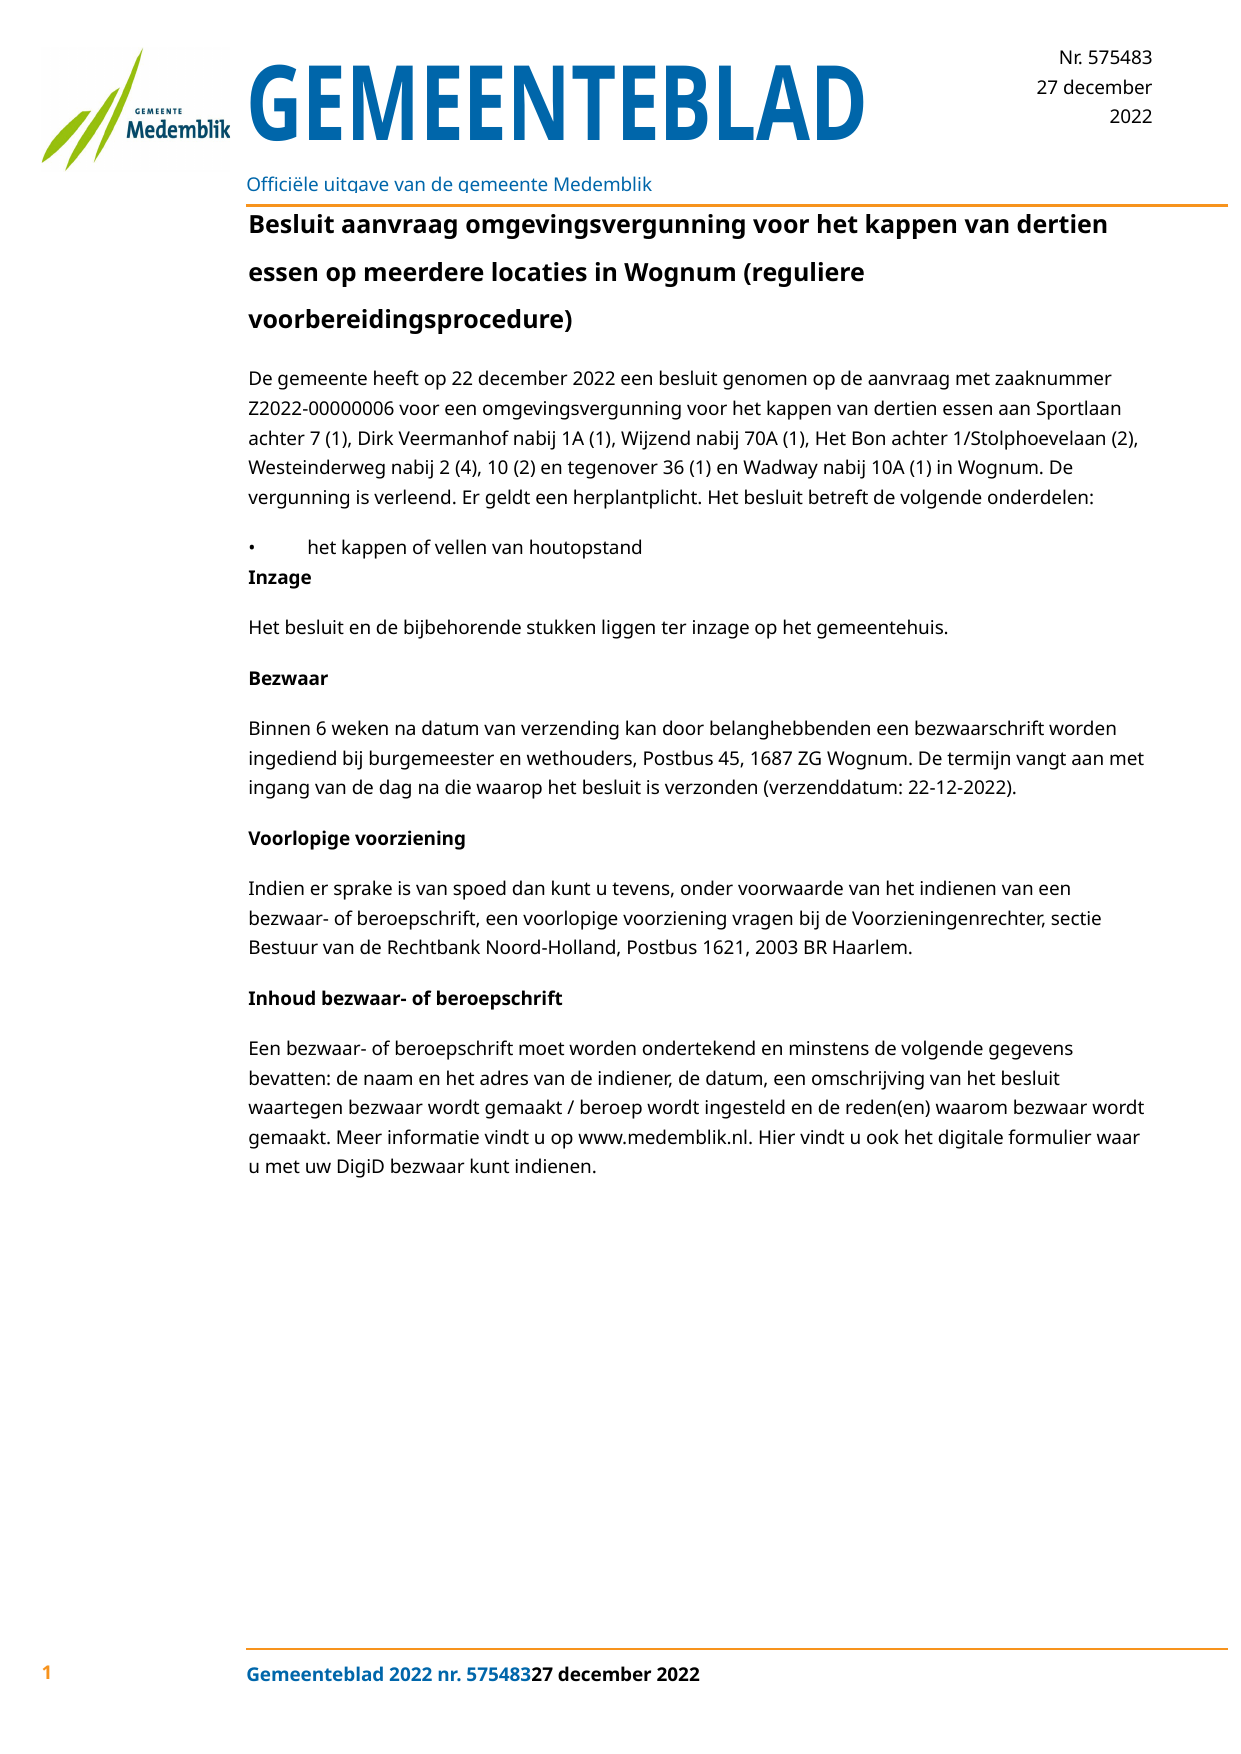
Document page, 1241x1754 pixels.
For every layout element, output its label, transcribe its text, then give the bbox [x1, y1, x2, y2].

text Voorlopige voorziening [248, 825, 1152, 850]
text Besluit aanvraag omgevingsvergunning voor het kappen van dertien essen op meerdere locaties in Wognum (reguliere voorbereidingsprocedure) [248, 207, 1152, 336]
list het kappen of vellen van houtopstand [248, 534, 1152, 560]
text Het besluit en de bijbehorende stukken liggen ter inzage op het gemeentehuis. [248, 614, 1152, 640]
picture [41, 47, 231, 172]
text Inhoud bezwaar- of beroepschrift [248, 985, 1152, 1010]
text Inzage [248, 564, 1152, 589]
text De gemeente heeft op 22 december 2022 een besluit genomen op de aanvraag met zaaknummer Z2022-00000006 voor een omgevingsvergunning voor het kappen van dertien essen aan Sportlaan achter 7 (1), Dirk Veermanhof nabij 1A (1), Wijzend nabij 70A (1), Het Bon achter 1/Stolphoevelaan (2), Westeinderweg nabij 2 (4), 10 (2) en tegenover 36 (1) en Wadway nabij 10A (1) in Wognum. De vergunning is verleend. Er geldt een herplantplicht. Het besluit betreft de volgende onderdelen: [248, 366, 1152, 509]
text Bezwaar [248, 665, 1152, 690]
text Indien er sprake is van spoed dan kunt u tevens, onder voorwaarde van het indienen van een bezwaar- of beroepschrift, een voorlopige voorziening vragen bij de Voorzieningenrechter, sectie Bestuur van de Rechtbank Noord-Holland, Postbus 1621, 2003 BR Haarlem. [248, 875, 1152, 960]
text Een bezwaar- of beroepschrift moet worden ondertekend en minstens de volgende gegevens bevatten: de naam en het adres van de indiener, de datum, een omschrijving van het besluit waartegen bezwaar wordt gemaakt / beroep wordt ingesteld en de reden(en) waarom bezwaar wordt gemaakt. Meer informatie vindt u op www.medemblik.nl. Hier vindt u ook het digitale formulier waar u met uw DigiD bezwaar kunt indienen. [248, 1035, 1152, 1179]
text Binnen 6 weken na datum van verzending kan door belanghebbenden een bezwaarschrift worden ingediend bij burgemeester en wethouders, Postbus 45, 1687 ZG Wognum. De termijn vangt aan met ingang van de dag na die waarop het besluit is verzonden (verzenddatum: 22-12-2022). [248, 715, 1152, 800]
